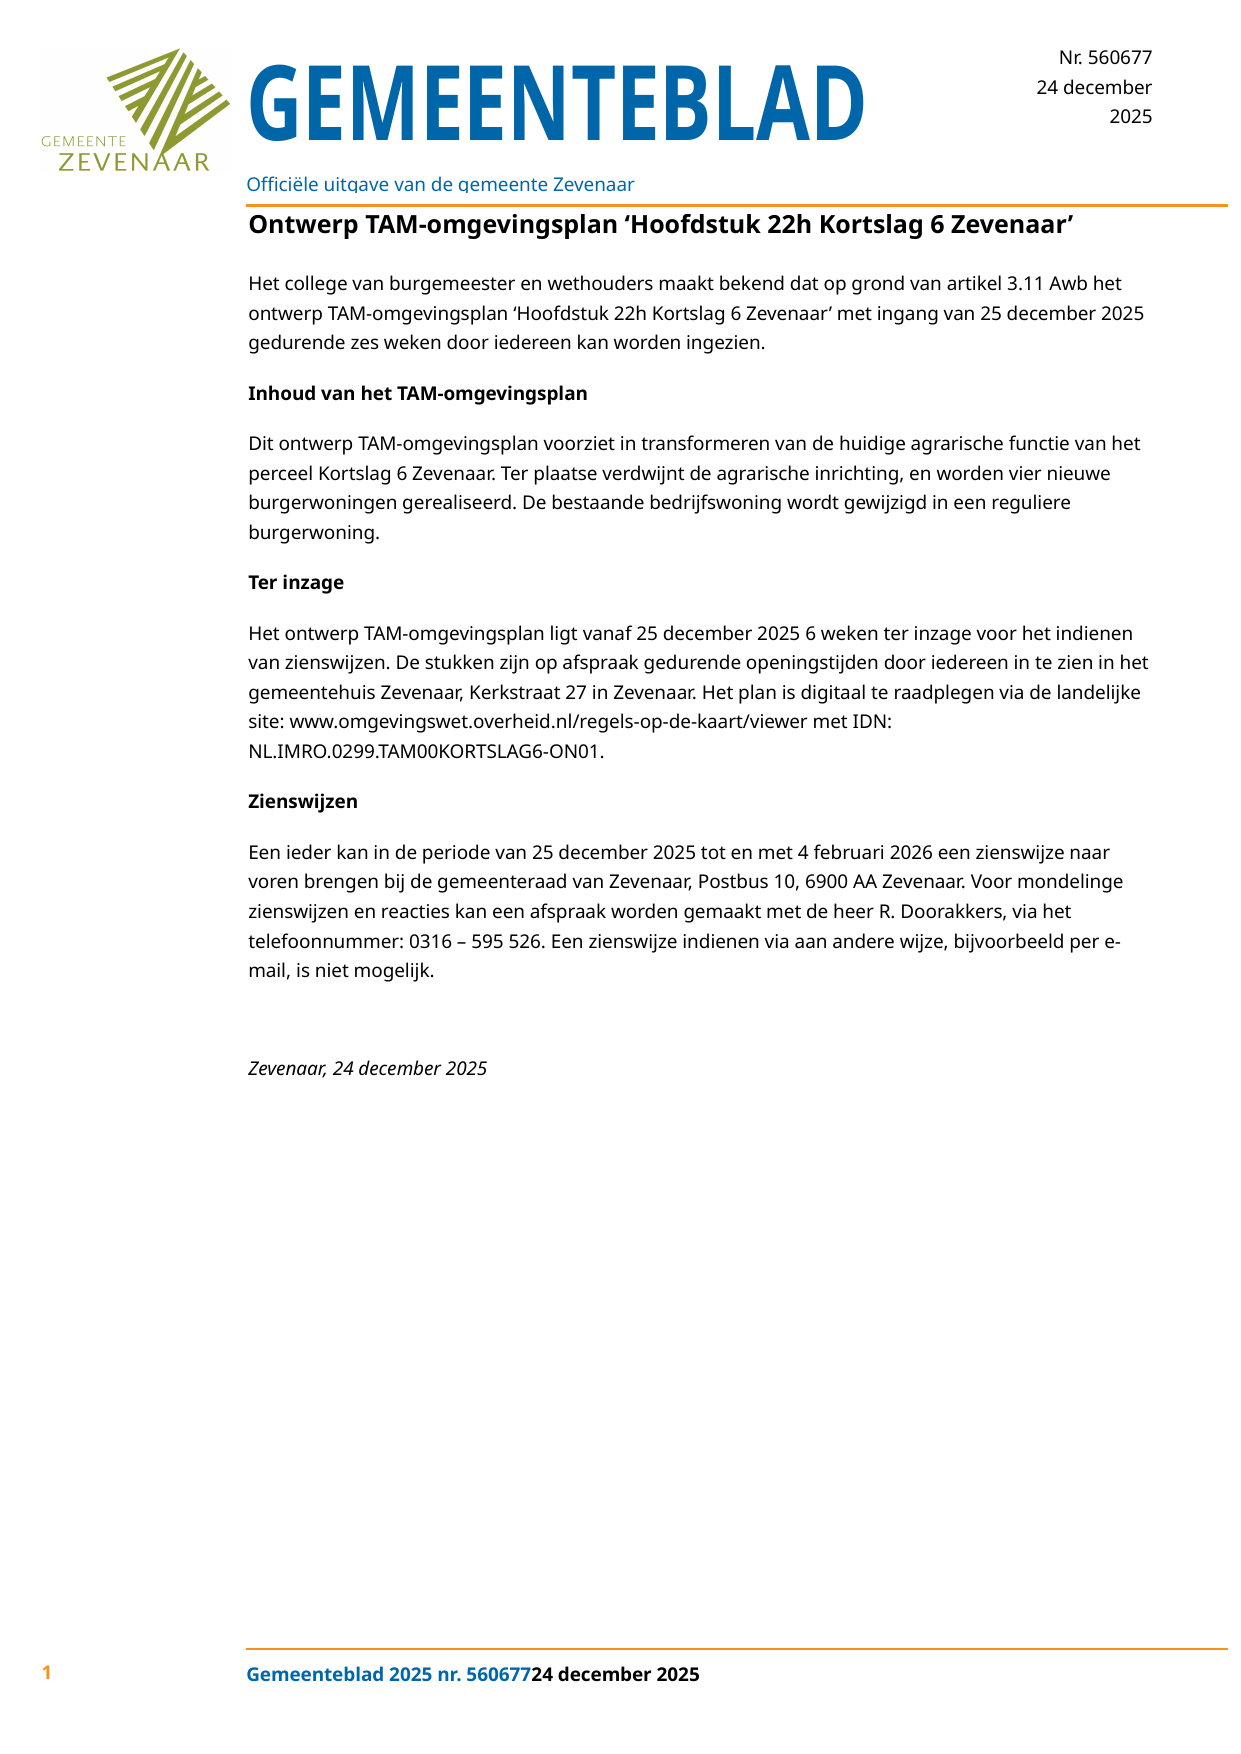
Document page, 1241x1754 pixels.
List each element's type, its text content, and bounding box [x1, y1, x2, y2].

text Het ontwerp TAM-omgevingsplan ligt vanaf 25 december 2025 6 weken ter inzage voor het indienen van zienswijzen. De stukken zijn op afspraak gedurende openingstijden door iedereen in te zien in het gemeentehuis Zevenaar, Kerkstraat 27 in Zevenaar. Het plan is digitaal te raadplegen via de landelijke site: www.omgevingswet.overheid.nl/regels-op-de-kaart/viewer met IDN: NL.IMRO.0299.TAM00KORTSLAG6-ON01. [248, 620, 1152, 764]
text Inhoud van het TAM-omgevingsplan [248, 380, 1152, 406]
text Zevenaar, 24 december 2025 [248, 1056, 1152, 1081]
text Dit ontwerp TAM-omgevingsplan voorziet in transformeren van de huidige agrarische functie van het perceel Kortslag 6 Zevenaar. Ter plaatse verdwijnt de agrarische inrichting, en worden vier nieuwe burgerwoningen gerealiseerd. De bestaande bedrijfswoning wordt gewijzigd in een reguliere burgerwoning. [248, 430, 1152, 545]
text Zienswijzen [248, 789, 1152, 814]
text Een ieder kan in de periode van 25 december 2025 tot en met 4 februari 2026 een zienswijze naar voren brengen bij de gemeenteraad van Zevenaar, Postbus 10, 6900 AA Zevenaar. Voor mondelinge zienswijzen en reacties kan een afspraak worden gemaakt met de heer R. Doorakkers, via het telefoonnummer: 0316 – 595 526. Een zienswijze indienen via aan andere wijze, bijvoorbeeld per e-mail, is niet mogelijk. [248, 839, 1152, 983]
picture [41, 47, 231, 172]
text Ter inzage [248, 569, 1152, 595]
text Het college van burgemeester en wethouders maakt bekend dat op grond van artikel 3.11 Awb het ontwerp TAM-omgevingsplan ‘Hoofdstuk 22h Kortslag 6 Zevenaar’ met ingang van 25 december 2025 gedurende zes weken door iedereen kan worden ingezien. [248, 270, 1152, 355]
text Ontwerp TAM-omgevingsplan ‘Hoofdstuk 22h Kortslag 6 Zevenaar’ [248, 207, 1152, 241]
